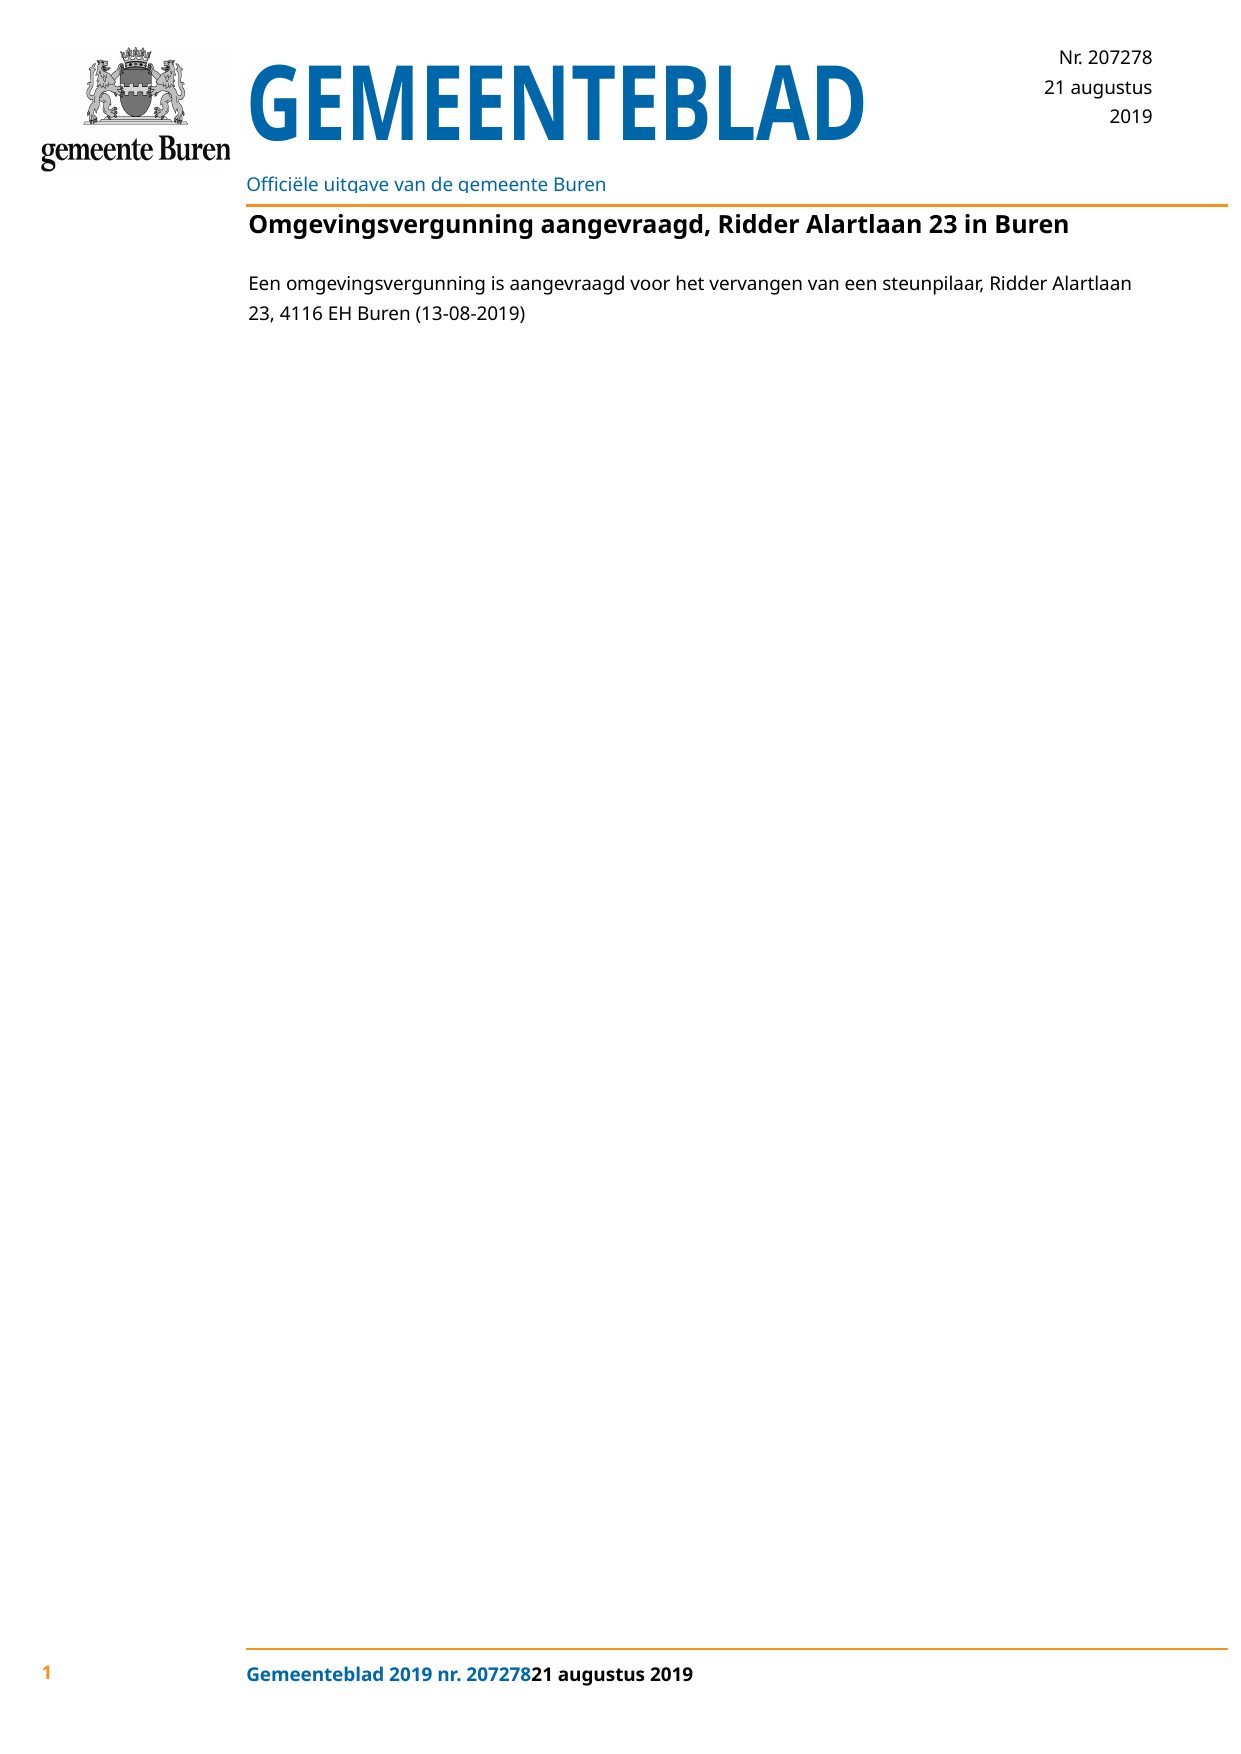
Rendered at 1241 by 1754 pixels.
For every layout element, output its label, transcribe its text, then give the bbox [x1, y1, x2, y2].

text Omgevingsvergunning aangevraagd, Ridder Alartlaan 23 in Buren [248, 207, 1152, 241]
text Een omgevingsvergunning is aangevraagd voor het vervangen van een steunpilaar, Ridder Alartlaan 23, 4116 EH Buren (13-08-2019) [248, 270, 1152, 326]
picture [41, 47, 231, 172]
